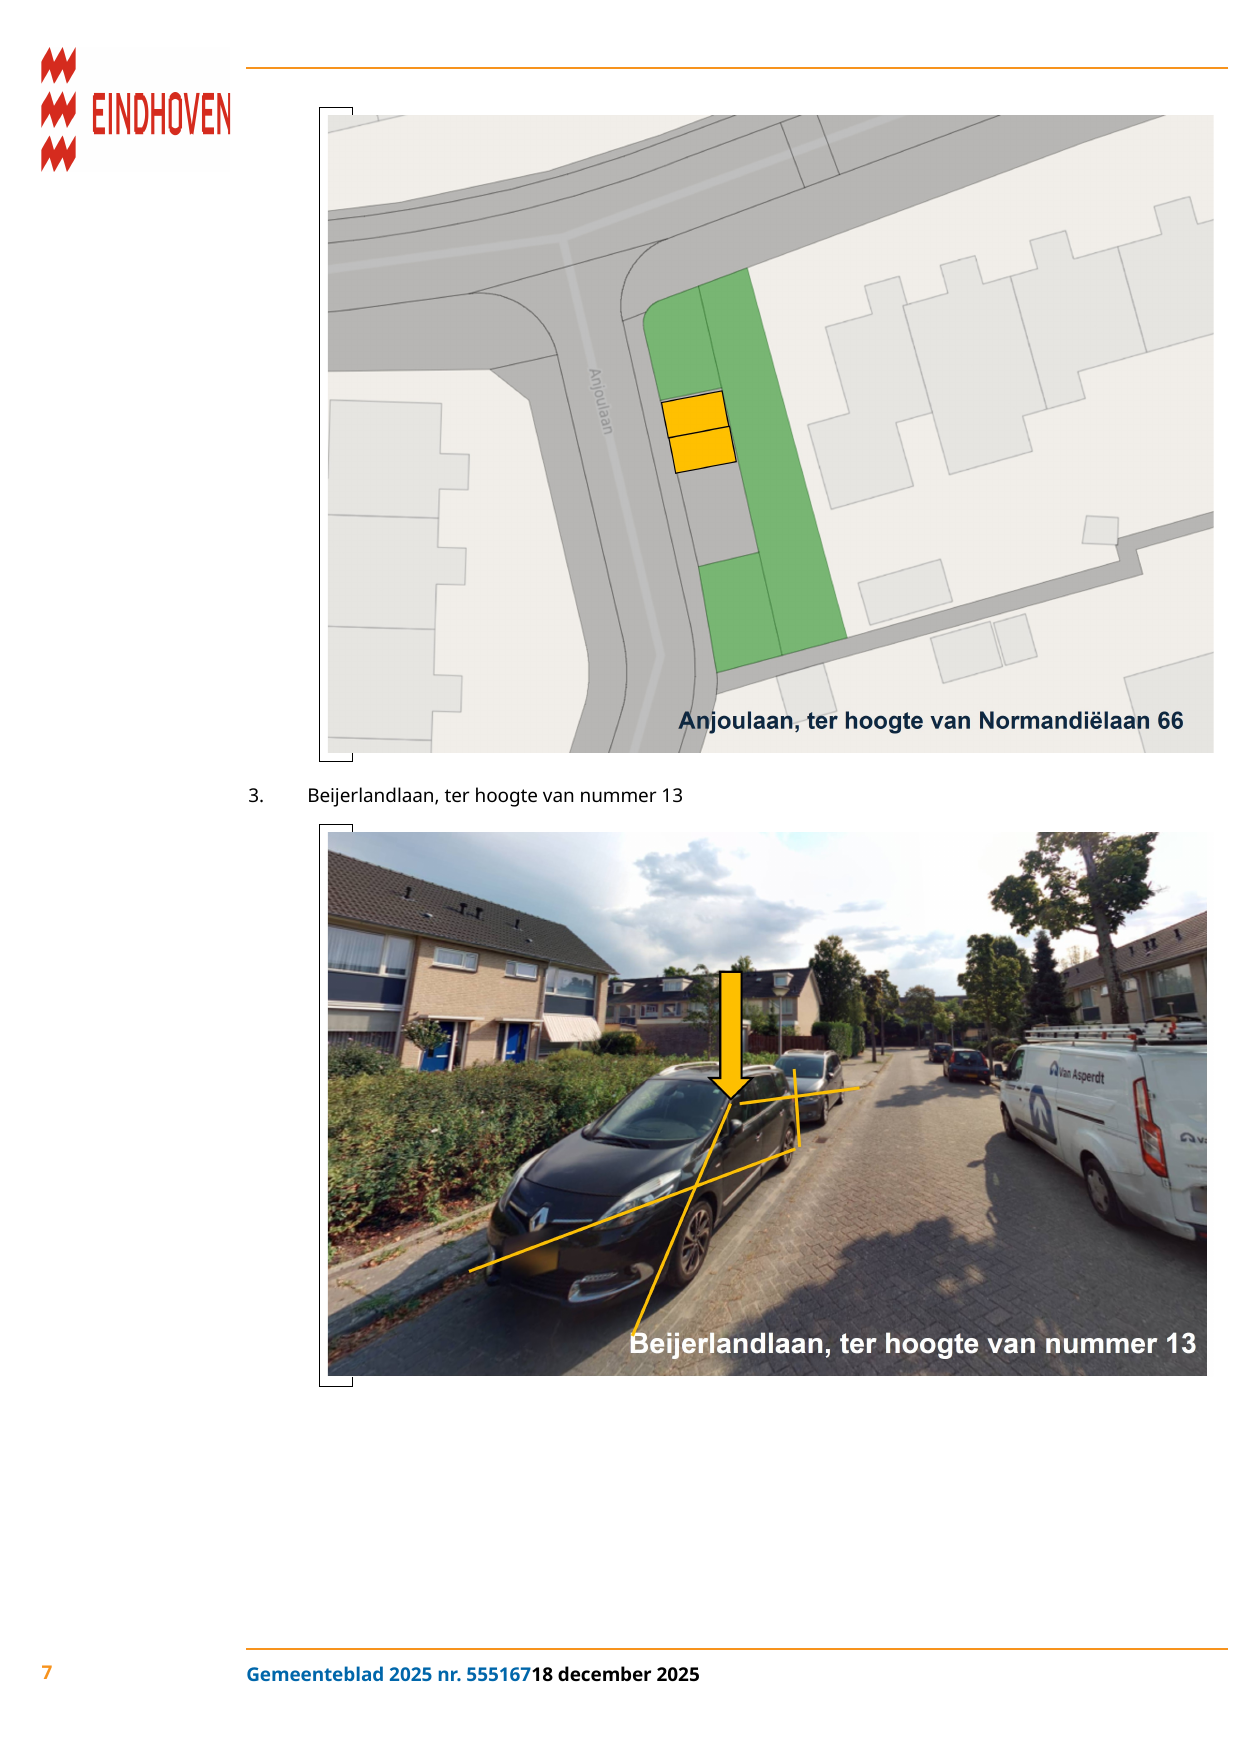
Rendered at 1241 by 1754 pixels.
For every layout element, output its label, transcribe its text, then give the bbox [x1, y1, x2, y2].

picture [327, 115, 1214, 753]
picture [327, 832, 1214, 1377]
picture [41, 47, 231, 172]
list Beijerlandlaan, ter hoogte van nummer 13 [248, 782, 1152, 808]
